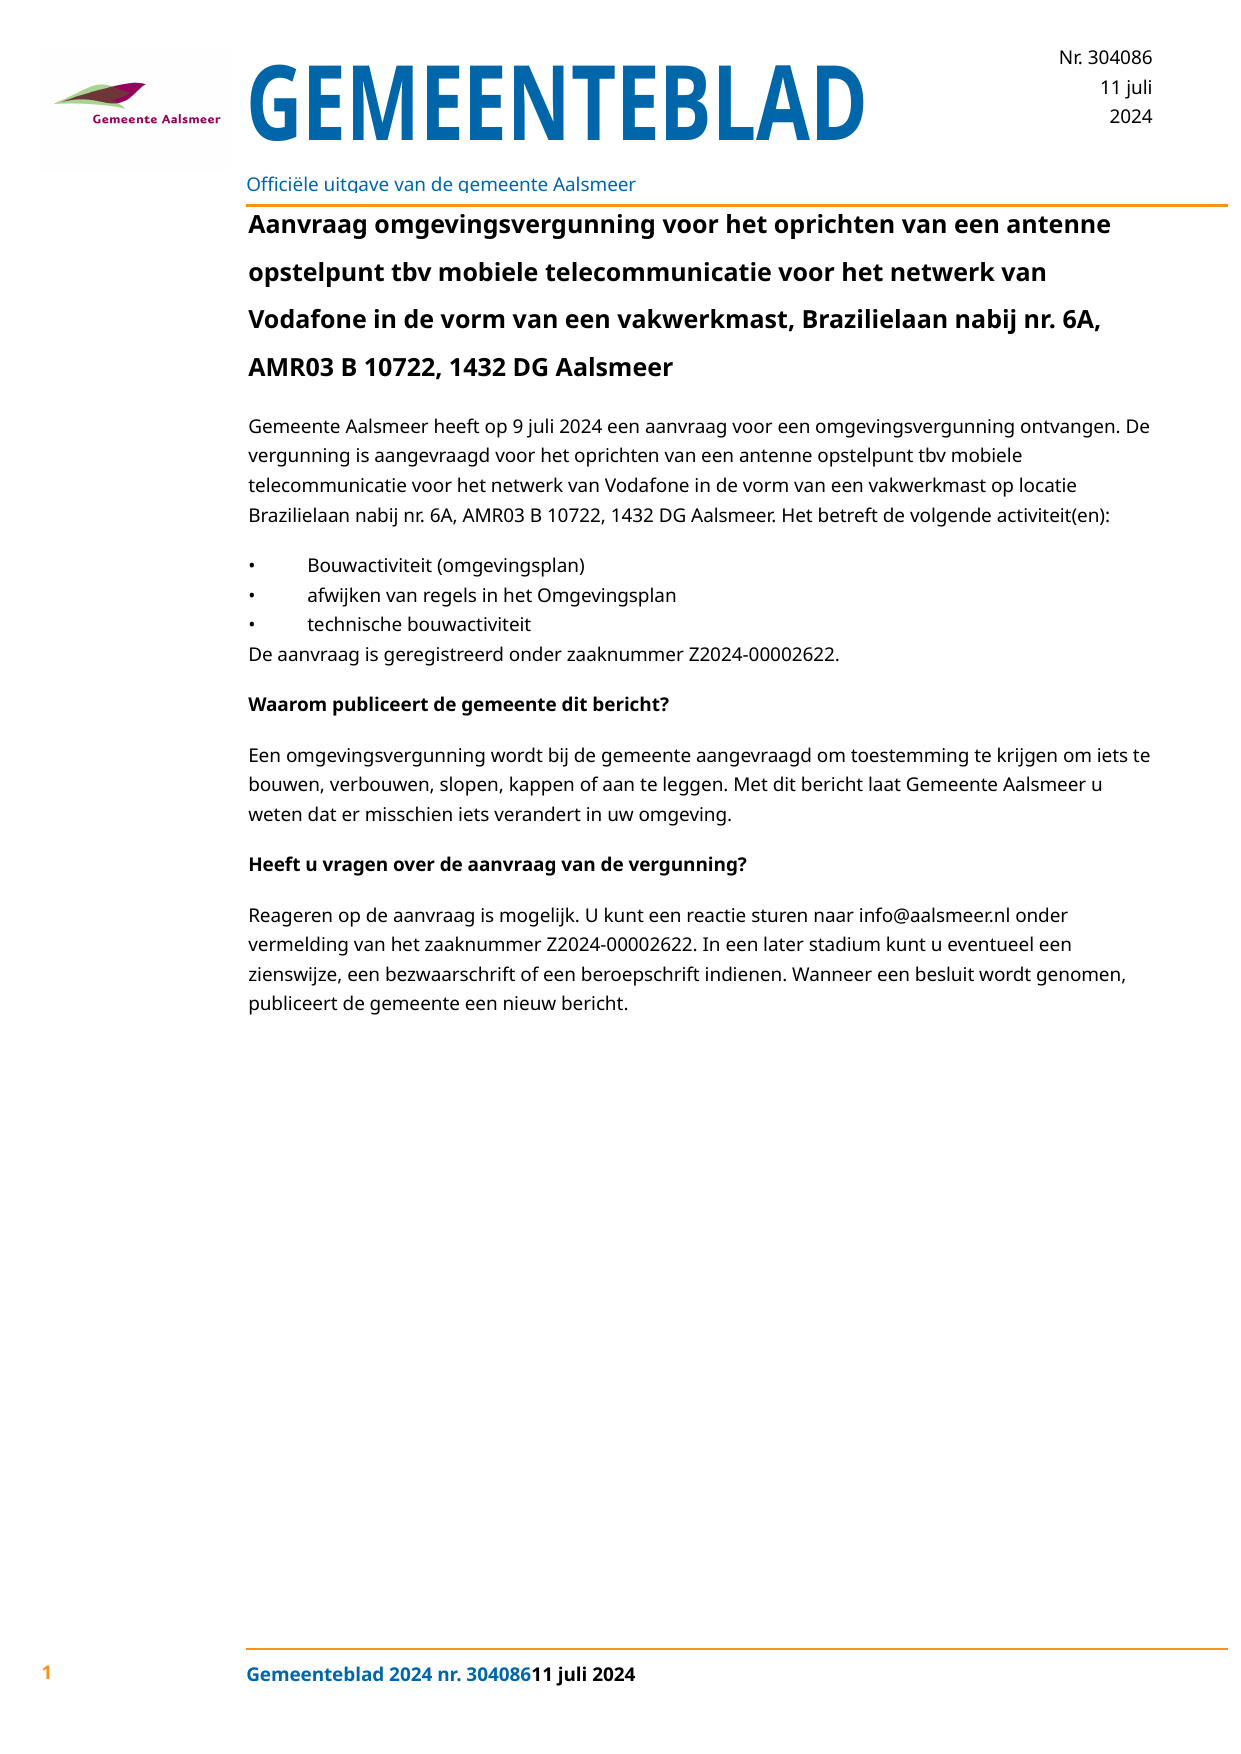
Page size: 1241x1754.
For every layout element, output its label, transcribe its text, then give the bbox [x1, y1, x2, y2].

text Reageren op de aanvraag is mogelijk. U kunt een reactie sturen naar info@aalsmeer.nl onder vermelding van het zaaknummer Z2024-00002622. In een later stadium kunt u eventueel een zienswijze, een bezwaarschrift of een beroepschrift indienen. Wanneer een besluit wordt genomen, publiceert de gemeente een nieuw bericht. [248, 902, 1152, 1016]
list afwijken van regels in het Omgevingsplan [248, 582, 1152, 608]
text Waarom publiceert de gemeente dit bericht? [248, 691, 1152, 717]
text De aanvraag is geregistreerd onder zaaknummer Z2024-00002622. [248, 641, 1152, 667]
text Een omgevingsvergunning wordt bij de gemeente aangevraagd om toestemming te krijgen om iets te bouwen, verbouwen, slopen, kappen of aan te leggen. Met dit bericht laat Gemeente Aalsmeer u weten dat er misschien iets verandert in uw omgeving. [248, 742, 1152, 827]
list Bouwactiviteit (omgevingsplan) [248, 552, 1152, 578]
text Gemeente Aalsmeer heeft op 9 juli 2024 een aanvraag voor een omgevingsvergunning ontvangen. De vergunning is aangevraagd voor het oprichten van een antenne opstelpunt tbv mobiele telecommunicatie voor het netwerk van Vodafone in de vorm van een vakwerkmast op locatie Brazilielaan nabij nr. 6A, AMR03 B 10722, 1432 DG Aalsmeer. Het betreft de volgende activiteit(en): [248, 413, 1152, 528]
picture [41, 47, 231, 172]
list technische bouwactiviteit [248, 611, 1152, 637]
text Aanvraag omgevingsvergunning voor het oprichten van een antenne opstelpunt tbv mobiele telecommunicatie voor het netwerk van Vodafone in de vorm van een vakwerkmast, Brazilielaan nabij nr. 6A, AMR03 B 10722, 1432 DG Aalsmeer [248, 207, 1152, 384]
text Heeft u vragen over de aanvraag van de vergunning? [248, 851, 1152, 877]
